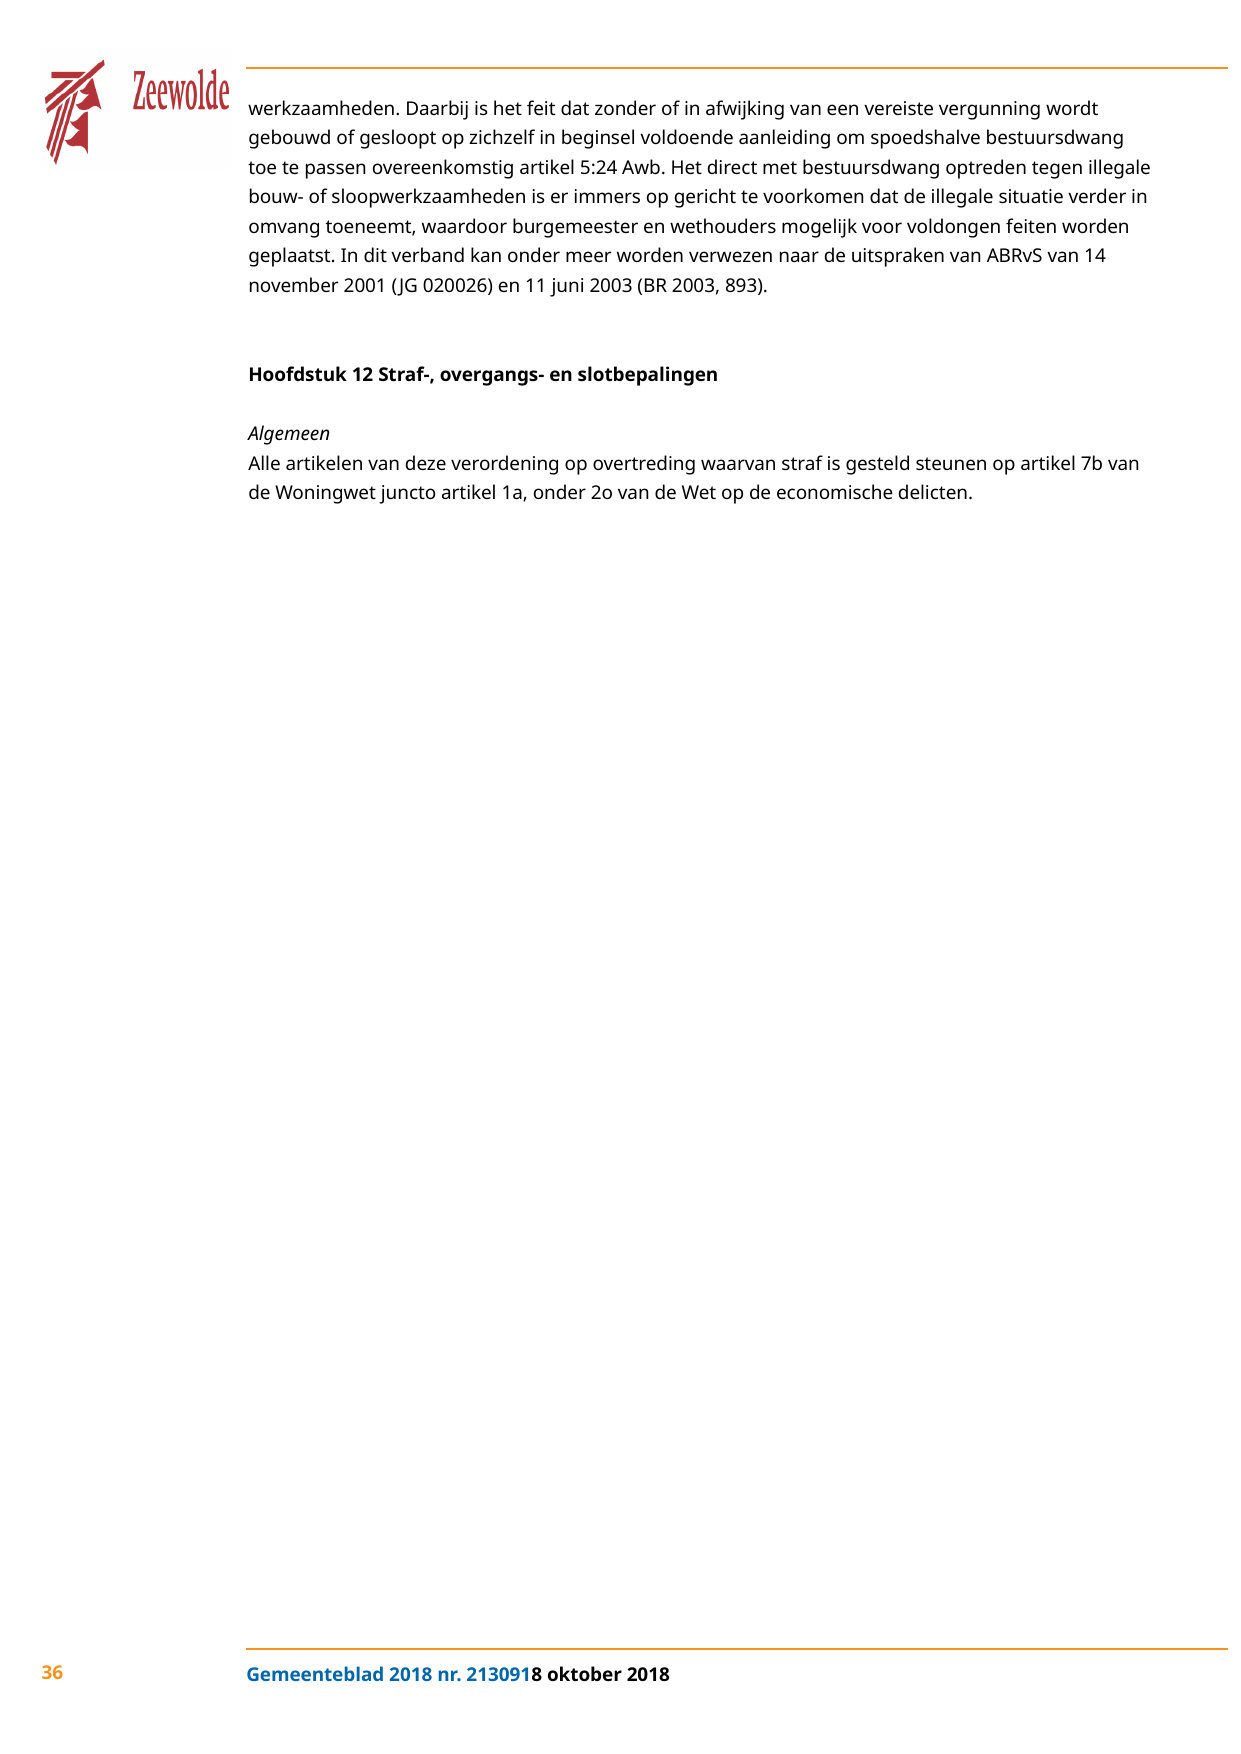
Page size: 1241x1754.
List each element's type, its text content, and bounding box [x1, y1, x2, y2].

text werkzaamheden. Daarbij is het feit dat zonder of in afwijking van een vereiste vergunning wordt gebouwd of gesloopt op zichzelf in beginsel voldoende aanleiding om spoedshalve bestuursdwang toe te passen overeenkomstig artikel 5:24 Awb. Het direct met bestuursdwang optreden tegen illegale bouw- of sloopwerkzaamheden is er immers op gericht te voorkomen dat de illegale situatie verder in omvang toeneemt, waardoor burgemeester en wethouders mogelijk voor voldongen feiten worden geplaatst. In dit verband kan onder meer worden verwezen naar de uitspraken van ABRvS van 14 november 2001 (JG 020026) en 11 juni 2003 (BR 2003, 893). [248, 95, 1152, 298]
text Hoofdstuk 12 Straf-, overgangs- en slotbepalingen [248, 361, 1152, 387]
text Alle artikelen van deze verordening op overtreding waarvan straf is gesteld steunen op artikel 7b van de Woningwet juncto artikel 1a, onder 2o van de Wet op de economische delicten. [248, 450, 1152, 505]
picture [41, 47, 231, 172]
text Algemeen [248, 420, 1152, 446]
